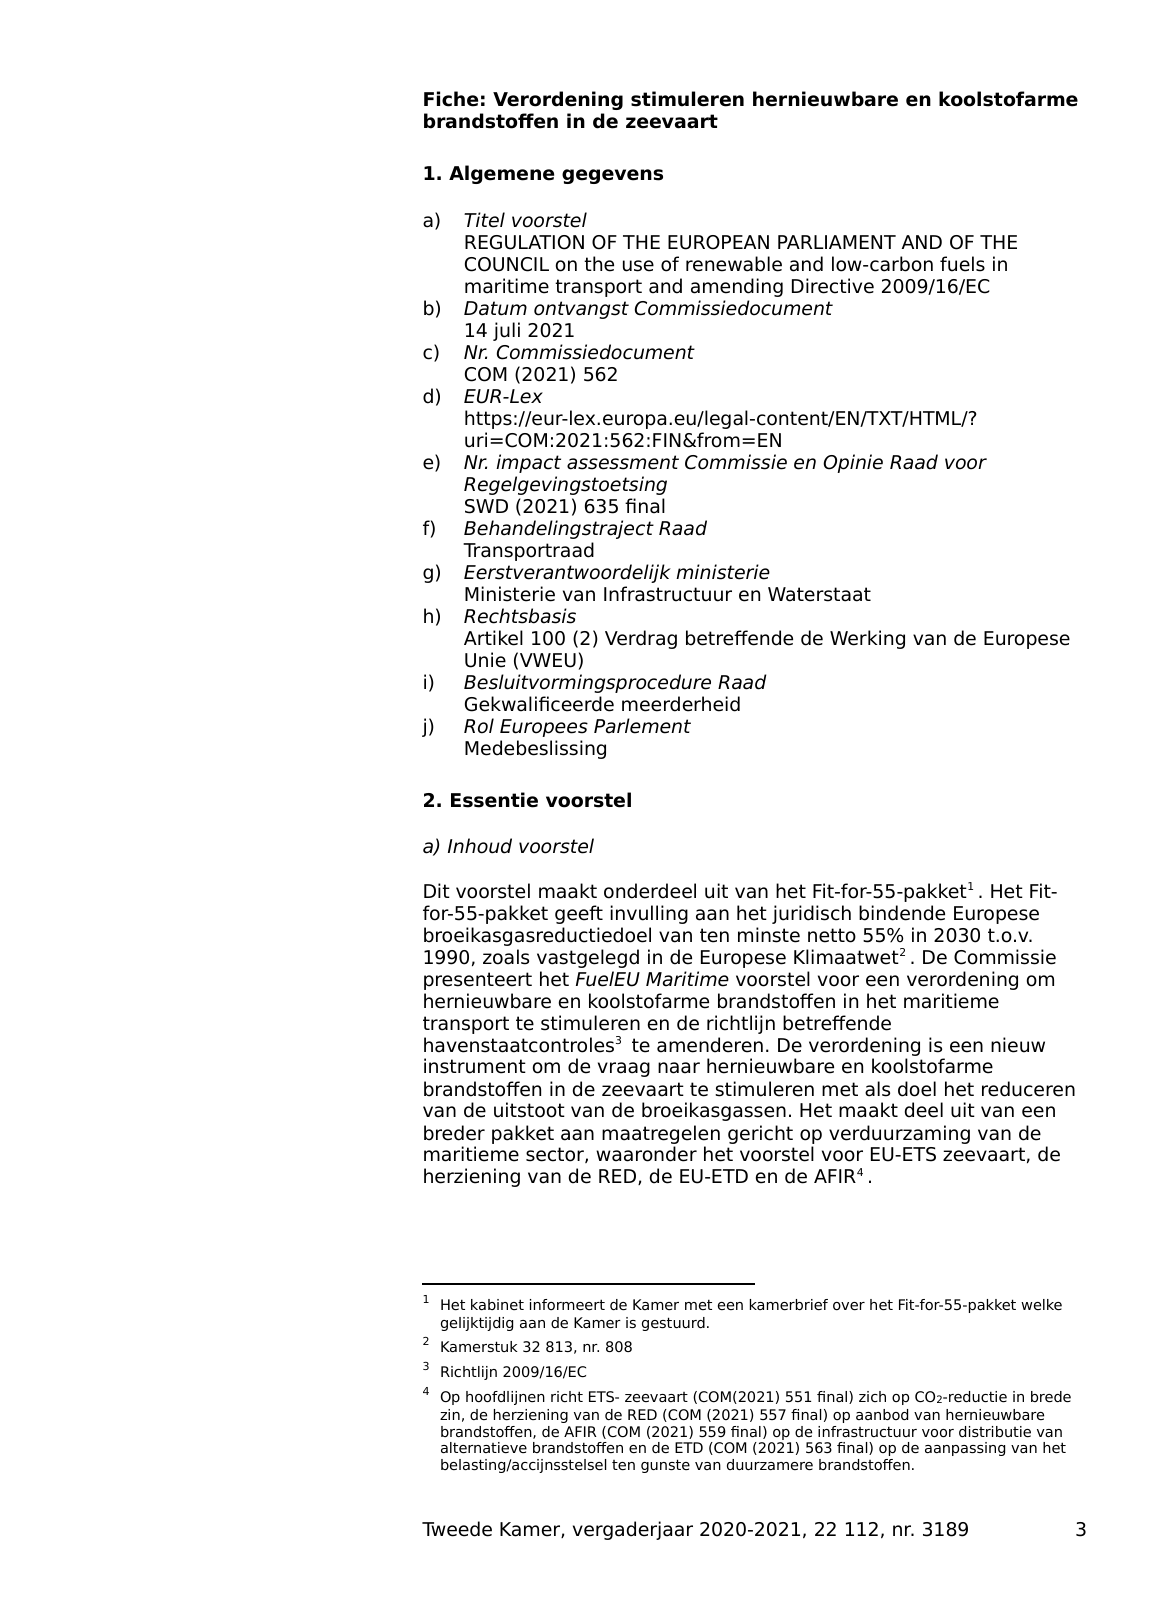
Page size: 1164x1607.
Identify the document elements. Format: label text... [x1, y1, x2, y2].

text Het kabinet informeert de Kamer met een kamerbrief over het Fit-for-55-pakket welke gelijktijdig aan de Kamer is gestuurd. [422, 1293, 1087, 1332]
text Ministerie van Infrastructuur en Waterstaat [464, 584, 1087, 606]
text e) Nr. impact assessment Commissie en Opinie Raad voor Regelgevingstoetsing [422, 452, 1087, 496]
text SWD (2021) 635 final [464, 496, 1087, 518]
text Richtlijn 2009/16/EC [422, 1360, 1087, 1382]
text b) Datum ontvangst Commissiedocument [422, 298, 1087, 320]
text REGULATION OF THE EUROPEAN PARLIAMENT AND OF THE COUNCIL on the use of renewable and low-carbon fuels in maritime transport and amending Directive 2009/16/EC [464, 232, 1087, 298]
subtitle a) Inhoud voorstel [422, 836, 1087, 858]
subtitle Fiche: Verordening stimuleren hernieuwbare en koolstofarme brandstoffen in de zeevaart [422, 89, 1087, 133]
text Op hoofdlijnen richt ETS- zeevaart (COM(2021) 551 final) zich op CO2-reductie in brede zin, de herziening van de RED (COM (2021) 557 final) op aanbod van hernieuwbare brandstoffen, de AFIR (COM (2021) 559 final) op de infrastructuur voor distributie van alternatieve brandstoffen en de ETD (COM (2021) 563 final) op de aanpassing van het belasting/accijnsstelsel ten gunste van duurzamere brandstoffen. [422, 1385, 1087, 1474]
text d) EUR-Lex [422, 386, 1087, 408]
subtitle 2. Essentie voorstel [422, 789, 1087, 811]
subtitle 1. Algemene gegevens [422, 163, 1087, 185]
text j) Rol Europees Parlement [422, 716, 1087, 737]
text i) Besluitvormingsprocedure Raad [422, 672, 1087, 693]
text c) Nr. Commissiedocument [422, 342, 1087, 364]
text https://eur-lex.europa.eu/legal-content/EN/TXT/HTML/?uri=COM:2021:562:FIN&from=EN [464, 408, 1087, 452]
text Artikel 100 (2) Verdrag betreffende de Werking van de Europese Unie (VWEU) [464, 628, 1087, 672]
text Transportraad [464, 540, 1087, 562]
text h) Rechtsbasis [422, 606, 1087, 628]
text g) Eerstverantwoordelijk ministerie [422, 562, 1087, 584]
text COM (2021) 562 [464, 364, 1087, 386]
text f) Behandelingstraject Raad [422, 518, 1087, 540]
text Medebeslissing [464, 737, 1087, 759]
text Dit voorstel maakt onderdeel uit van het Fit-for-55-pakket. Het Fit-for-55-pakket geeft invulling aan het juridisch bindende Europese broeikasgasreductiedoel van ten minste netto 55% in 2030 t.o.v. 1990, zoals vastgelegd in de Europese Klimaatwet. De Commissie presenteert het FuelEU Maritime voorstel voor een verordening om hernieuwbare en koolstofarme brandstoffen in het maritieme transport te stimuleren en de richtlijn betreffende havenstaatcontroles te amenderen. De verordening is een nieuw instrument om de vraag naar hernieuwbare en koolstofarme brandstoffen in de zeevaart te stimuleren met als doel het reduceren van de uitstoot van de broeikasgassen. Het maakt deel uit van een breder pakket aan maatregelen gericht op verduurzaming van de maritieme sector, waaronder het voorstel voor EU-ETS zeevaart, de herziening van de RED, de EU-ETD en de AFIR. [422, 881, 1087, 1188]
text a) Titel voorstel [422, 210, 1087, 232]
text Kamerstuk 32 813, nr. 808 [422, 1335, 1087, 1357]
text 14 juli 2021 [464, 320, 1087, 342]
text Gekwalificeerde meerderheid [464, 693, 1087, 716]
